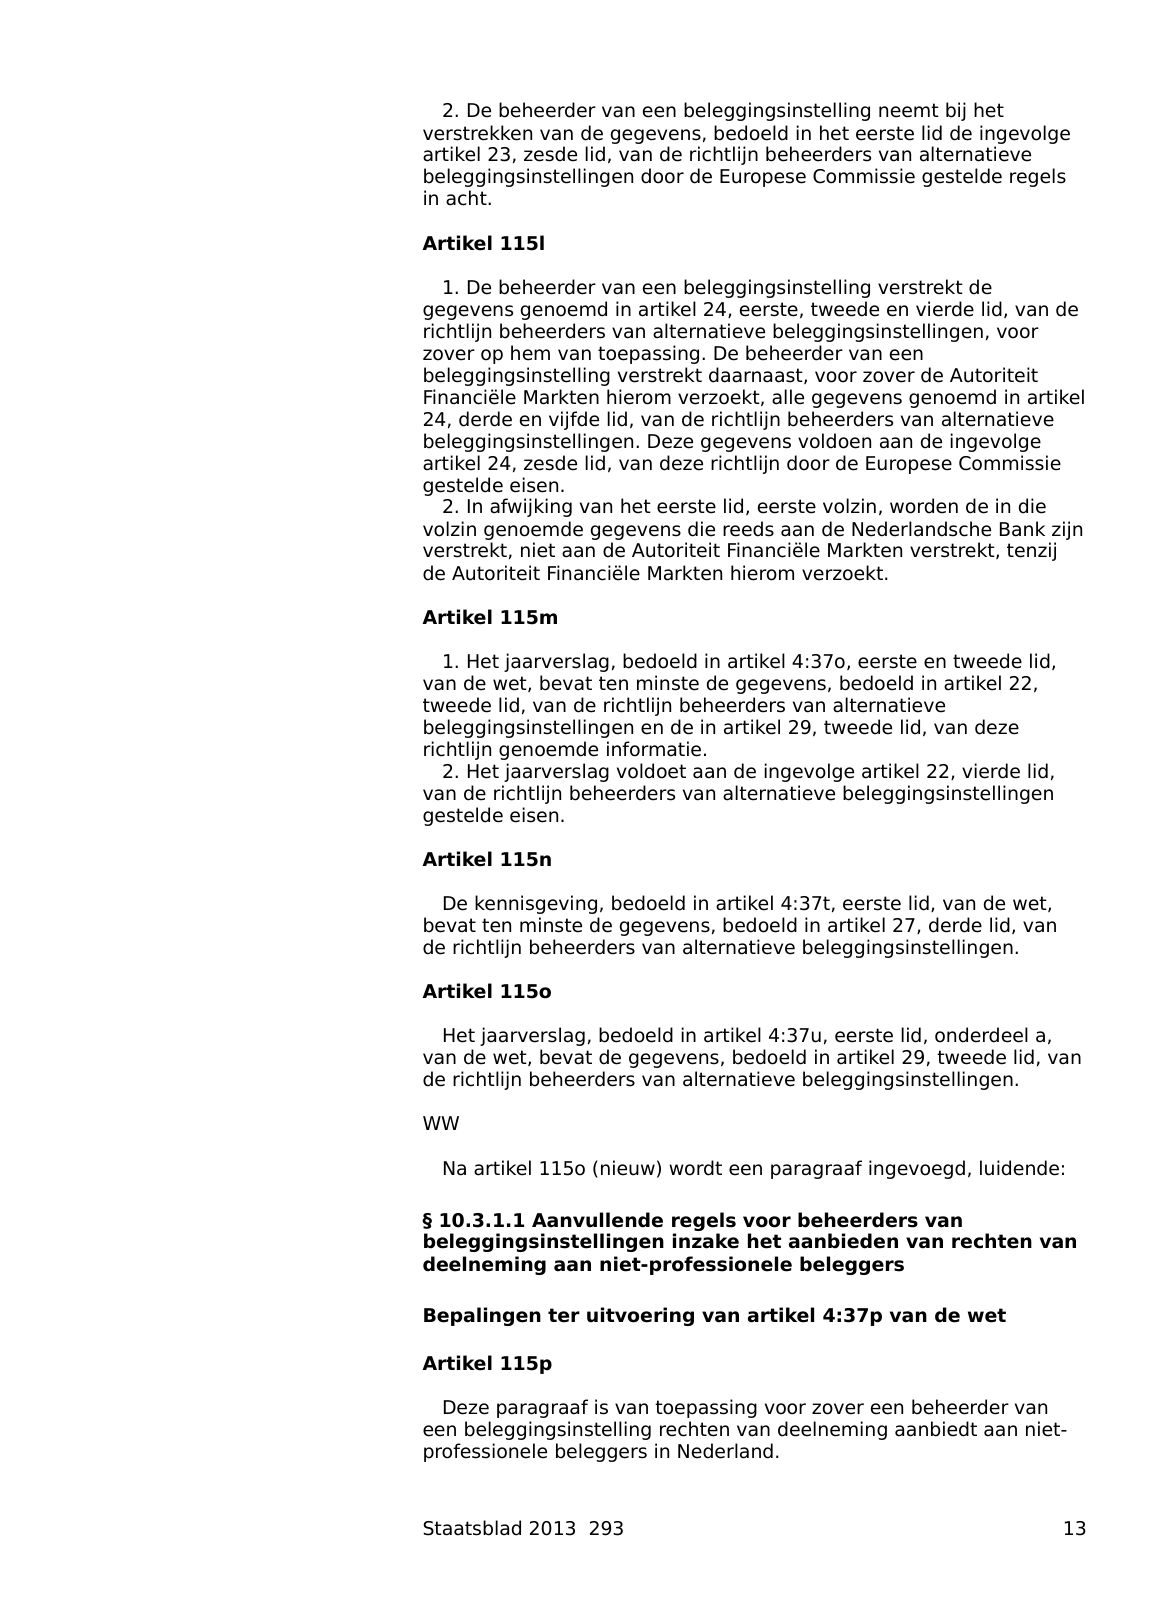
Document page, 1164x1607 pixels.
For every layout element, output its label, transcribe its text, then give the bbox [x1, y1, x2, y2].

text Het jaarverslag, bedoeld in artikel 4:37u, eerste lid, onderdeel a, van de wet, bevat de gegevens, bedoeld in artikel 29, tweede lid, van de richtlijn beheerders van alternatieve beleggingsinstellingen. [422, 1025, 1087, 1091]
text De kennisgeving, bedoeld in artikel 4:37t, eerste lid, van de wet, bevat ten minste de gegevens, bedoeld in artikel 27, derde lid, van de richtlijn beheerders van alternatieve beleggingsinstellingen. [422, 893, 1087, 959]
text WW [422, 1113, 1087, 1135]
text 1. Het jaarverslag, bedoeld in artikel 4:37o, eerste en tweede lid, van de wet, bevat ten minste de gegevens, bedoeld in artikel 22, tweede lid, van de richtlijn beheerders van alternatieve beleggingsinstellingen en de in artikel 29, tweede lid, van deze richtlijn genoemde informatie. [422, 651, 1087, 761]
text Na artikel 115o (nieuw) wordt een paragraaf ingevoegd, luidende: [422, 1157, 1087, 1179]
text 1. De beheerder van een beleggingsinstelling verstrekt de gegevens genoemd in artikel 24, eerste, tweede en vierde lid, van de richtlijn beheerders van alternatieve beleggingsinstellingen, voor zover op hem van toepassing. De beheerder van een beleggingsinstelling verstrekt daarnaast, voor zover de Autoriteit Financiële Markten hierom verzoekt, alle gegevens genoemd in artikel 24, derde en vijfde lid, van de richtlijn beheerders van alternatieve beleggingsinstellingen. Deze gegevens voldoen aan de ingevolge artikel 24, zesde lid, van deze richtlijn door de Europese Commissie gestelde eisen. [422, 277, 1087, 496]
subtitle Artikel 115m [422, 607, 1087, 628]
subtitle Artikel 115l [422, 232, 1087, 254]
subtitle Artikel 115p [422, 1352, 1087, 1374]
subtitle § 10.3.1.1 Aanvullende regels voor beheerders van beleggingsinstellingen inzake het aanbieden van rechten van deelneming aan niet-professionele beleggers [422, 1209, 1087, 1275]
subtitle Bepalingen ter uitvoering van artikel 4:37p van de wet [422, 1305, 1087, 1327]
subtitle Artikel 115n [422, 849, 1087, 871]
text 2. De beheerder van een beleggingsinstelling neemt bij het verstrekken van de gegevens, bedoeld in het eerste lid de ingevolge artikel 23, zesde lid, van de richtlijn beheerders van alternatieve beleggingsinstellingen door de Europese Commissie gestelde regels in acht. [422, 100, 1087, 210]
subtitle Artikel 115o [422, 981, 1087, 1003]
text 2. In afwijking van het eerste lid, eerste volzin, worden de in die volzin genoemde gegevens die reeds aan de Nederlandsche Bank zijn verstrekt, niet aan de Autoriteit Financiële Markten verstrekt, tenzij de Autoriteit Financiële Markten hierom verzoekt. [422, 496, 1087, 584]
text 2. Het jaarverslag voldoet aan de ingevolge artikel 22, vierde lid, van de richtlijn beheerders van alternatieve beleggingsinstellingen gestelde eisen. [422, 761, 1087, 827]
text Deze paragraaf is van toepassing voor zover een beheerder van een beleggingsinstelling rechten van deelneming aanbiedt aan niet-professionele beleggers in Nederland. [422, 1397, 1087, 1462]
